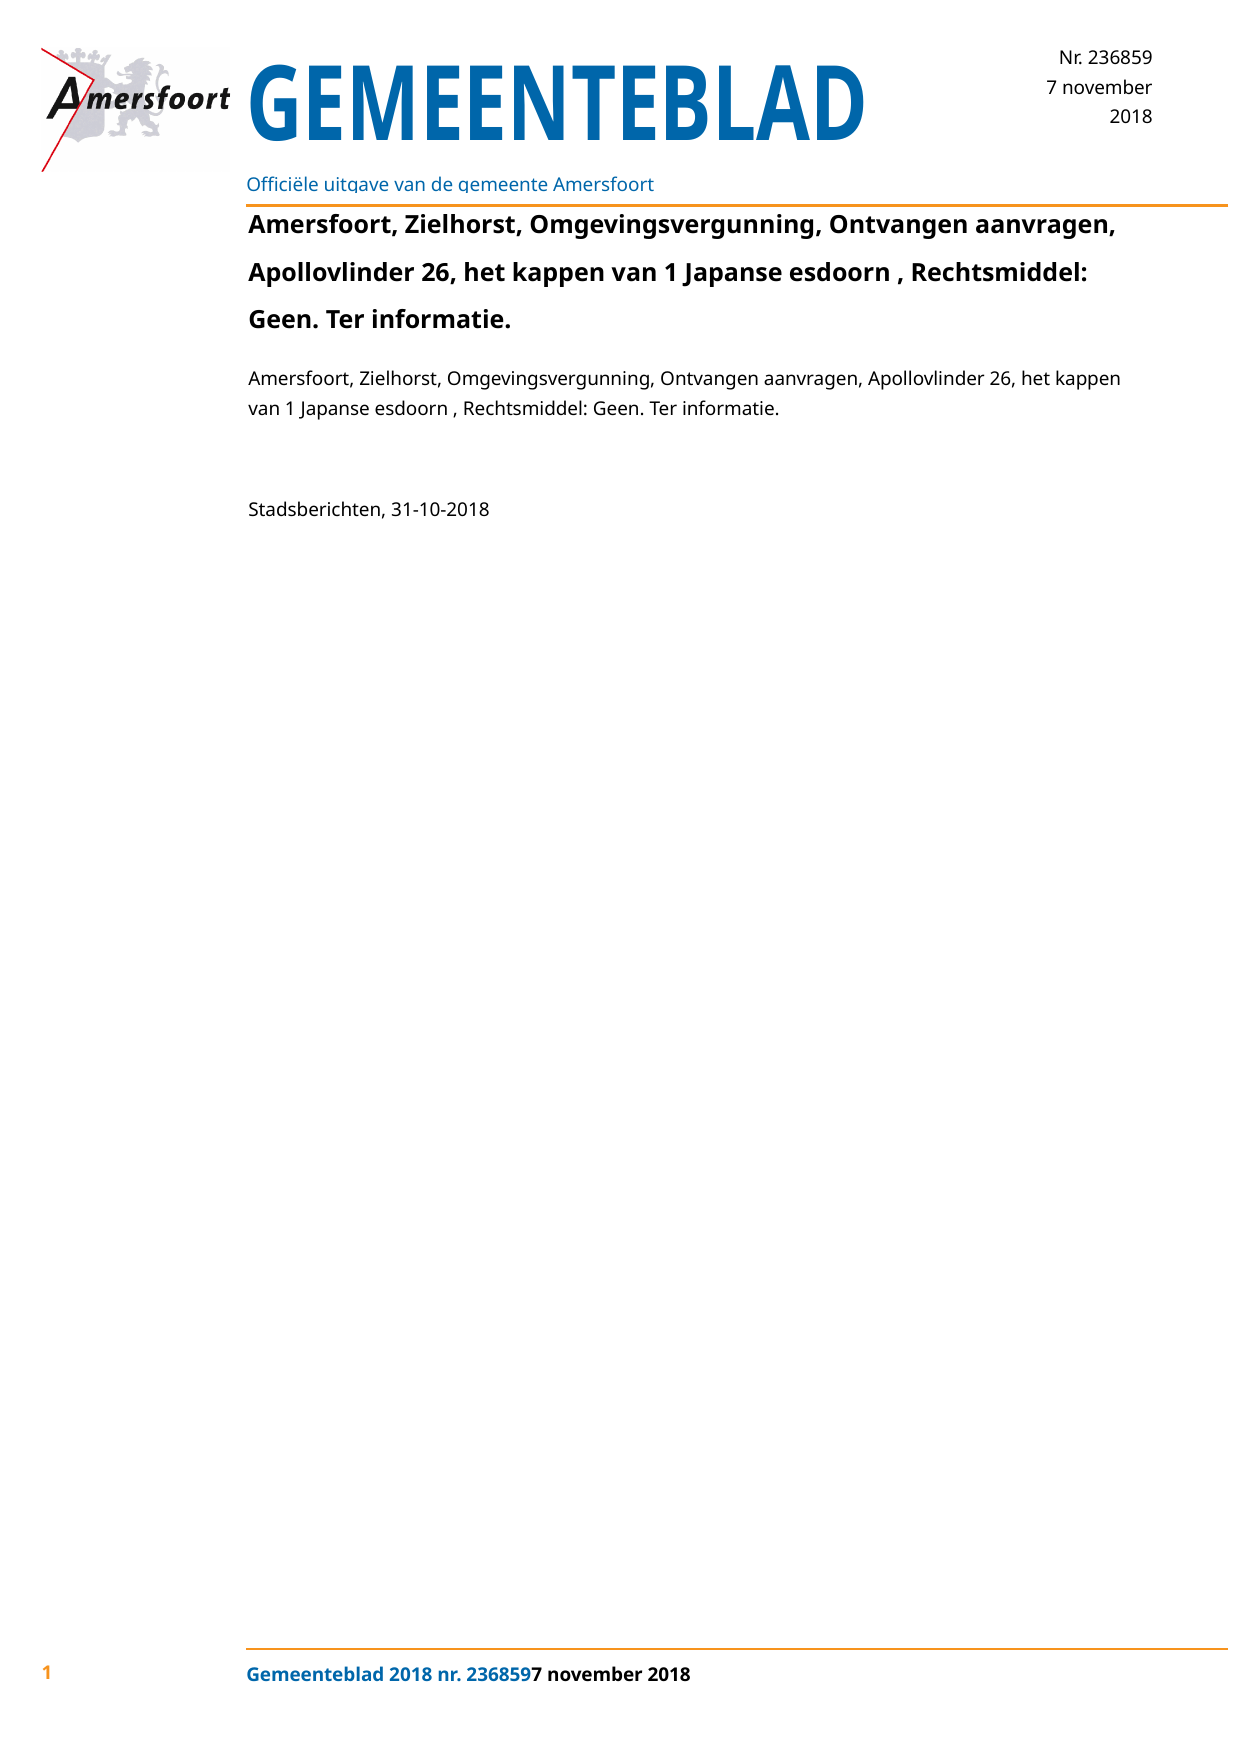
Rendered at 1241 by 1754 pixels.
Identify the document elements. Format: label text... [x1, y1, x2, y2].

picture [41, 47, 231, 172]
text Amersfoort, Zielhorst, Omgevingsvergunning, Ontvangen aanvragen, Apollovlinder 26, het kappen van 1 Japanse esdoorn , Rechtsmiddel: Geen. Ter informatie. [248, 207, 1152, 336]
text Amersfoort, Zielhorst, Omgevingsvergunning, Ontvangen aanvragen, Apollovlinder 26, het kappen van 1 Japanse esdoorn , Rechtsmiddel: Geen. Ter informatie. [248, 366, 1152, 421]
text Stadsberichten, 31-10-2018 [248, 496, 1152, 522]
